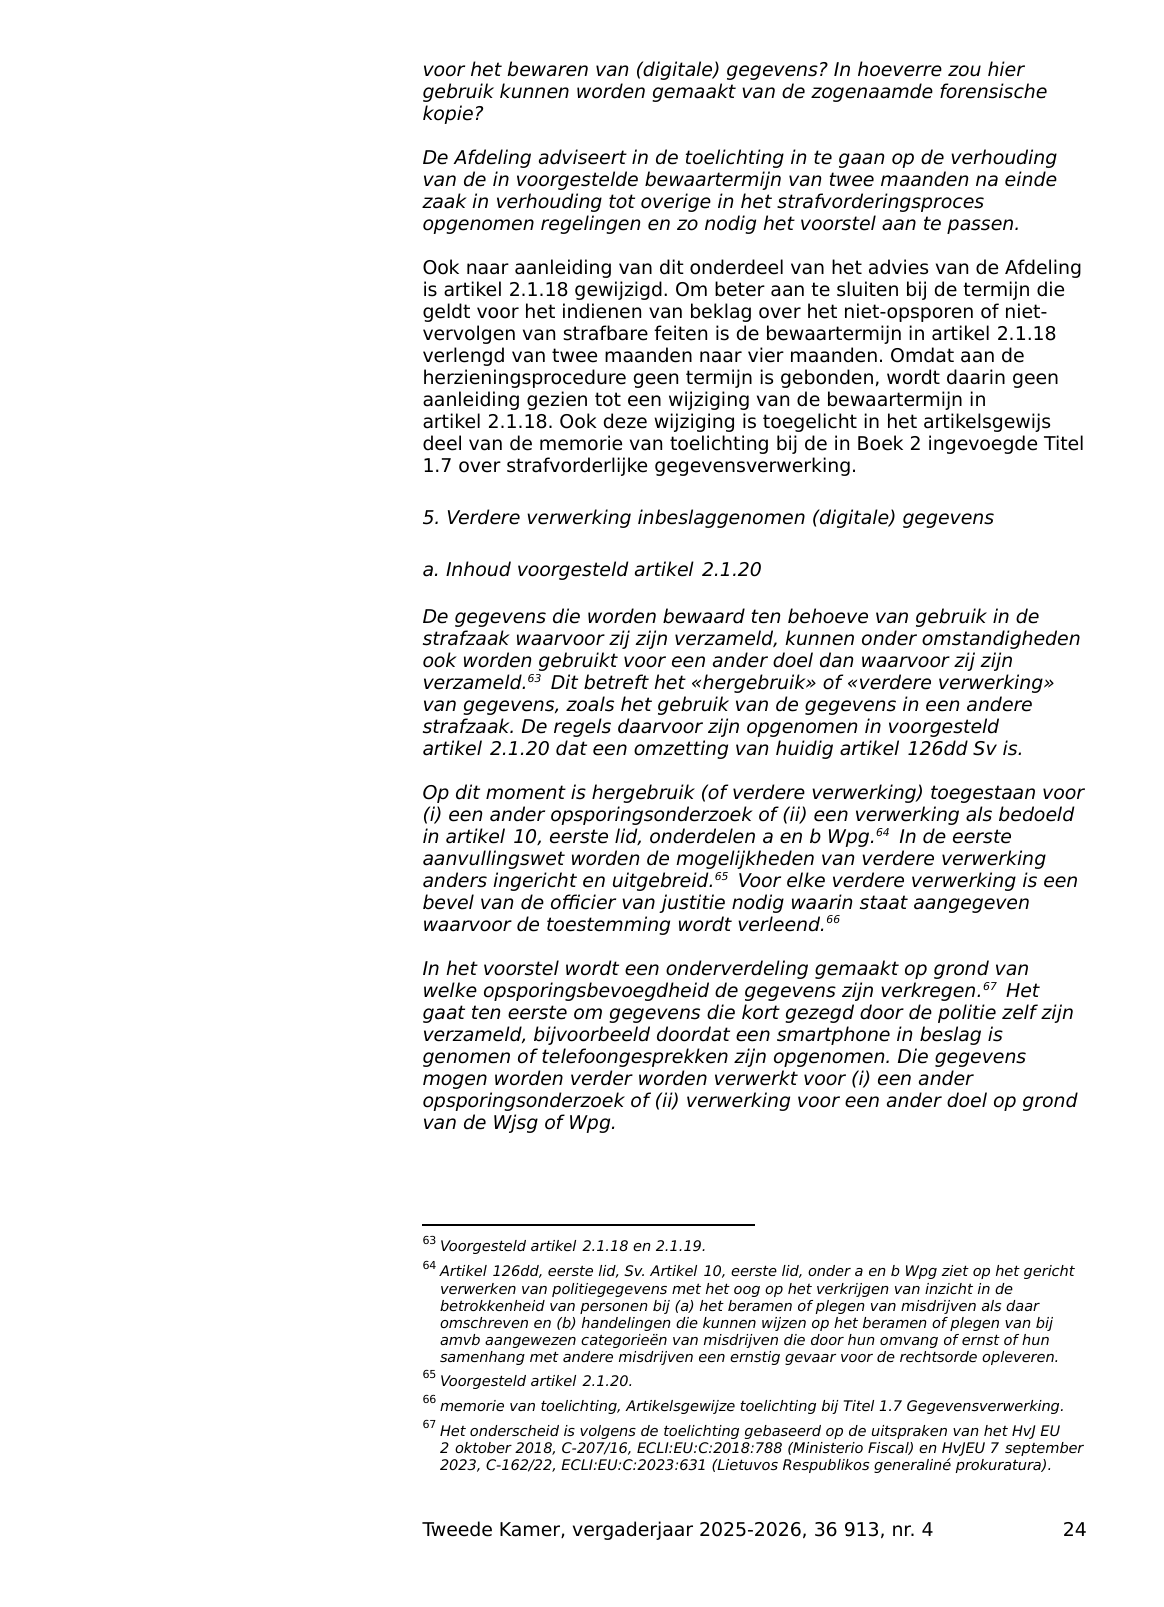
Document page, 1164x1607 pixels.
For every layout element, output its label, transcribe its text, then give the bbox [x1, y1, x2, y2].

text memorie van toelichting, Artikelsgewijze toelichting bij Titel 1.7 Gegevensverwerking. [422, 1393, 1087, 1416]
text Ook naar aanleiding van dit onderdeel van het advies van de Afdeling is artikel 2.1.18 gewijzigd. Om beter aan te sluiten bij de termijn die geldt voor het indienen van beklag over het niet-opsporen of niet-vervolgen van strafbare feiten is de bewaartermijn in artikel 2.1.18 verlengd van twee maanden naar vier maanden. Omdat aan de herzieningsprocedure geen termijn is gebonden, wordt daarin geen aanleiding gezien tot een wijziging van de bewaartermijn in artikel 2.1.18. Ook deze wijziging is toegelicht in het artikelsgewijs deel van de memorie van toelichting bij de in Boek 2 ingevoegde Titel 1.7 over strafvorderlijke gegevensverwerking. [422, 257, 1087, 477]
text Artikel 126dd, eerste lid, Sv. Artikel 10, eerste lid, onder a en b Wpg ziet op het gericht verwerken van politiegegevens met het oog op het verkrijgen van inzicht in de betrokkenheid van personen bij (a) het beramen of plegen van misdrijven als daar omschreven en (b) handelingen die kunnen wijzen op het beramen of plegen van bij amvb aangewezen categorieën van misdrijven die door hun omvang of ernst of hun samenhang met andere misdrijven een ernstig gevaar voor de rechtsorde opleveren. [422, 1259, 1087, 1366]
text Voorgesteld artikel 2.1.18 en 2.1.19. [422, 1234, 1087, 1256]
subtitle a. Inhoud voorgesteld artikel 2.1.20 [422, 559, 1087, 581]
subtitle 5. Verdere verwerking inbeslaggenomen (digitale) gegevens [422, 507, 1087, 529]
text Voorgesteld artikel 2.1.20. [422, 1368, 1087, 1391]
text De gegevens die worden bewaard ten behoeve van gebruik in de strafzaak waarvoor zij zijn verzameld, kunnen onder omstandigheden ook worden gebruikt voor een ander doel dan waarvoor zij zijn verzameld. Dit betreft het «hergebruik» of «verdere verwerking» van gegevens, zoals het gebruik van de gegevens in een andere strafzaak. De regels daarvoor zijn opgenomen in voorgesteld artikel 2.1.20 dat een omzetting van huidig artikel 126dd Sv is. [422, 606, 1087, 760]
text De Afdeling adviseert in de toelichting in te gaan op de verhouding van de in voorgestelde bewaartermijn van twee maanden na einde zaak in verhouding tot overige in het strafvorderingsproces opgenomen regelingen en zo nodig het voorstel aan te passen. [422, 147, 1087, 235]
text Op dit moment is hergebruik (of verdere verwerking) toegestaan voor (i) een ander opsporingsonderzoek of (ii) een verwerking als bedoeld in artikel 10, eerste lid, onderdelen a en b Wpg. In de eerste aanvullingswet worden de mogelijkheden van verdere verwerking anders ingericht en uitgebreid. Voor elke verdere verwerking is een bevel van de officier van justitie nodig waarin staat aangegeven waarvoor de toestemming wordt verleend. [422, 782, 1087, 936]
text voor het bewaren van (digitale) gegevens? In hoeverre zou hier gebruik kunnen worden gemaakt van de zogenaamde forensische kopie? [422, 59, 1087, 125]
text Het onderscheid is volgens de toelichting gebaseerd op de uitspraken van het HvJ EU 2 oktober 2018, C-207/16, ECLI:EU:C:2018:788 (Ministerio Fiscal) en HvJEU 7 september 2023, C-162/22, ECLI:EU:C:2023:631 (Lietuvos Respublikos generaliné prokuratura). [422, 1418, 1087, 1474]
text In het voorstel wordt een onderverdeling gemaakt op grond van welke opsporingsbevoegdheid de gegevens zijn verkregen. Het gaat ten eerste om gegevens die kort gezegd door de politie zelf zijn verzameld, bijvoorbeeld doordat een smartphone in beslag is genomen of telefoongesprekken zijn opgenomen. Die gegevens mogen worden verder worden verwerkt voor (i) een ander opsporingsonderzoek of (ii) verwerking voor een ander doel op grond van de Wjsg of Wpg. [422, 958, 1087, 1134]
